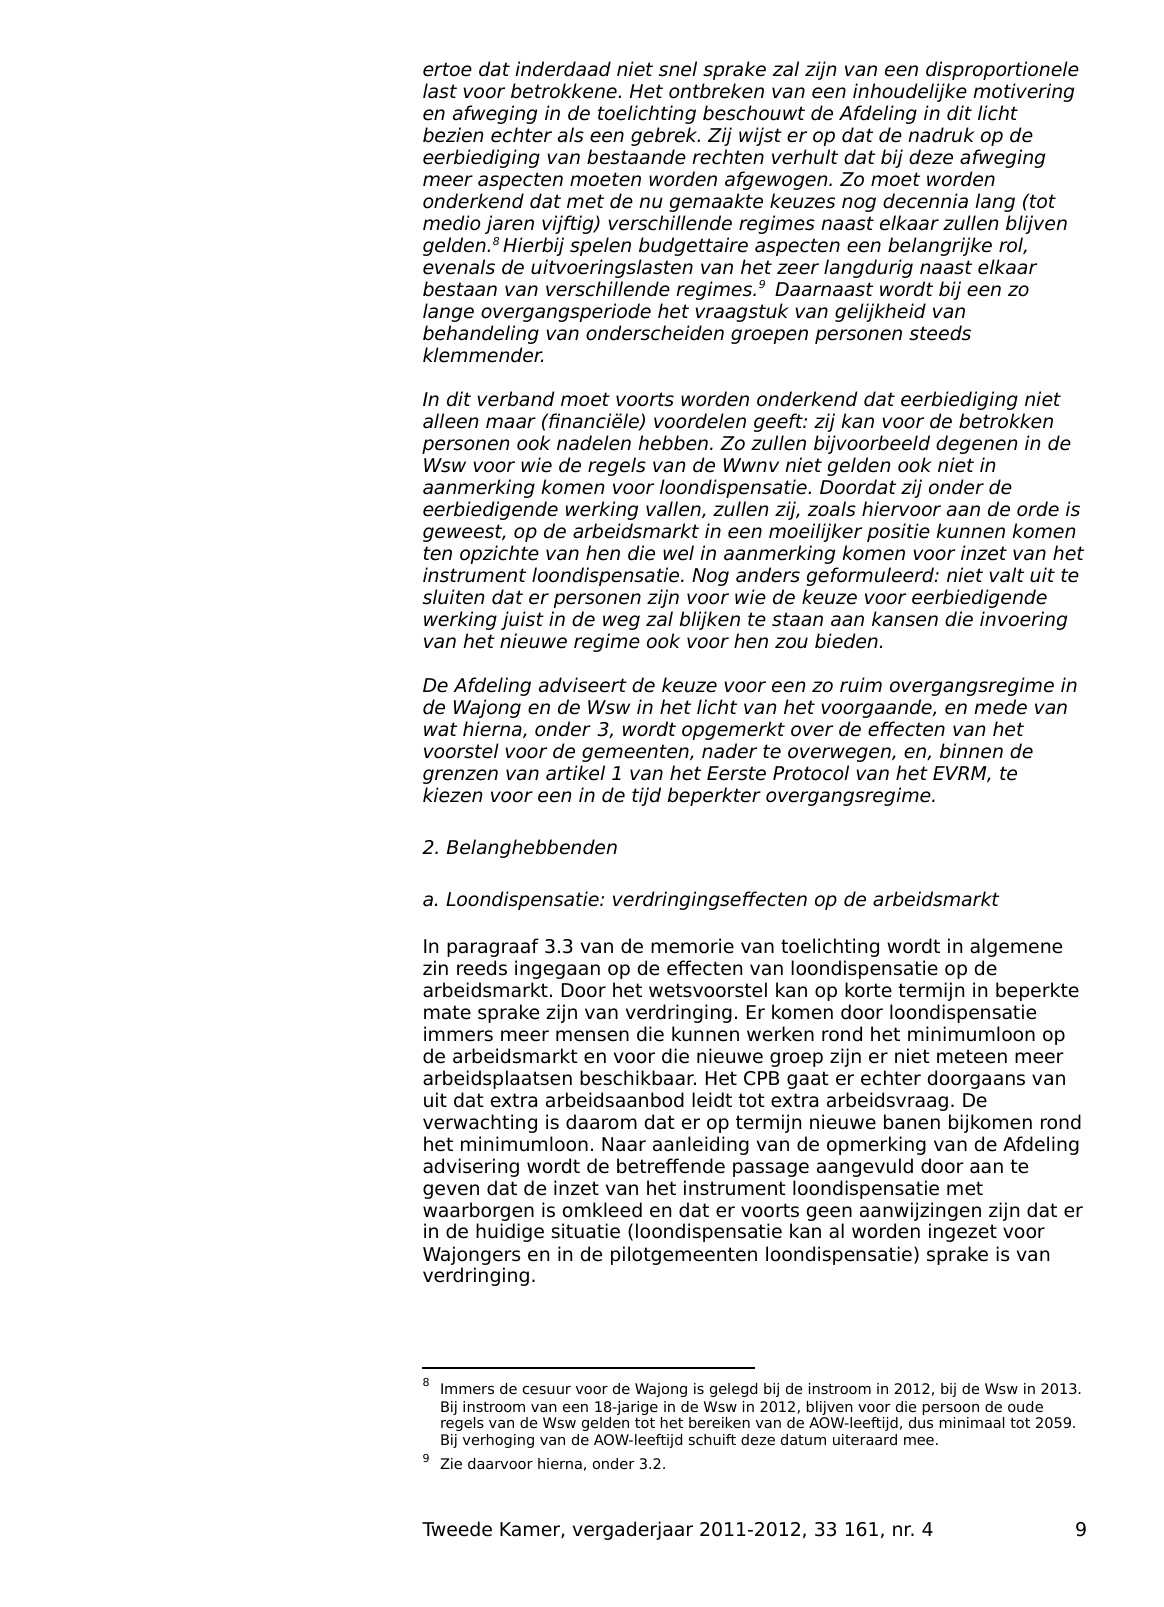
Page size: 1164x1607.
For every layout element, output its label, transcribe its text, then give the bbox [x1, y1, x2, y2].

text In dit verband moet voorts worden onderkend dat eerbiediging niet alleen maar (financiële) voordelen geeft: zij kan voor de betrokken personen ook nadelen hebben. Zo zullen bijvoorbeeld degenen in de Wsw voor wie de regels van de Wwnv niet gelden ook niet in aanmerking komen voor loondispensatie. Doordat zij onder de eerbiedigende werking vallen, zullen zij, zoals hiervoor aan de orde is geweest, op de arbeidsmarkt in een moeilijker positie kunnen komen ten opzichte van hen die wel in aanmerking komen voor inzet van het instrument loondispensatie. Nog anders geformuleerd: niet valt uit te sluiten dat er personen zijn voor wie de keuze voor eerbiedigende werking juist in de weg zal blijken te staan aan kansen die invoering van het nieuwe regime ook voor hen zou bieden. [422, 389, 1087, 653]
text Zie daarvoor hierna, onder 3.2. [422, 1452, 1087, 1474]
text De Afdeling adviseert de keuze voor een zo ruim overgangsregime in de Wajong en de Wsw in het licht van het voorgaande, en mede van wat hierna, onder 3, wordt opgemerkt over de effecten van het voorstel voor de gemeenten, nader te overwegen, en, binnen de grenzen van artikel 1 van het Eerste Protocol van het EVRM, te kiezen voor een in de tijd beperkter overgangsregime. [422, 675, 1087, 807]
text ertoe dat inderdaad niet snel sprake zal zijn van een disproportionele last voor betrokkene. Het ontbreken van een inhoudelijke motivering en afweging in de toelichting beschouwt de Afdeling in dit licht bezien echter als een gebrek. Zij wijst er op dat de nadruk op de eerbiediging van bestaande rechten verhult dat bij deze afweging meer aspecten moeten worden afgewogen. Zo moet worden onderkend dat met de nu gemaakte keuzes nog decennia lang (tot medio jaren vijftig) verschillende regimes naast elkaar zullen blijven gelden.Hierbij spelen budgettaire aspecten een belangrijke rol, evenals de uitvoeringslasten van het zeer langdurig naast elkaar bestaan van verschillende regimes. Daarnaast wordt bij een zo lange overgangsperiode het vraagstuk van gelijkheid van behandeling van onderscheiden groepen personen steeds klemmender. [422, 59, 1087, 367]
subtitle 2. Belanghebbenden [422, 837, 1087, 859]
subtitle a. Loondispensatie: verdringingseffecten op de arbeidsmarkt [422, 889, 1087, 911]
text In paragraaf 3.3 van de memorie van toelichting wordt in algemene zin reeds ingegaan op de effecten van loondispensatie op de arbeidsmarkt. Door het wetsvoorstel kan op korte termijn in beperkte mate sprake zijn van verdringing. Er komen door loondispensatie immers meer mensen die kunnen werken rond het minimumloon op de arbeidsmarkt en voor die nieuwe groep zijn er niet meteen meer arbeidsplaatsen beschikbaar. Het CPB gaat er echter doorgaans van uit dat extra arbeidsaanbod leidt tot extra arbeidsvraag. De verwachting is daarom dat er op termijn nieuwe banen bijkomen rond het minimumloon. Naar aanleiding van de opmerking van de Afdeling advisering wordt de betreffende passage aangevuld door aan te geven dat de inzet van het instrument loondispensatie met waarborgen is omkleed en dat er voorts geen aanwijzingen zijn dat er in de huidige situatie (loondispensatie kan al worden ingezet voor Wajongers en in de pilotgemeenten loondispensatie) sprake is van verdringing. [422, 936, 1087, 1287]
text Immers de cesuur voor de Wajong is gelegd bij de instroom in 2012, bij de Wsw in 2013. Bij instroom van een 18-jarige in de Wsw in 2012, blijven voor die persoon de oude regels van de Wsw gelden tot het bereiken van de AOW-leeftijd, dus minimaal tot 2059. Bij verhoging van de AOW-leeftijd schuift deze datum uiteraard mee. [422, 1377, 1087, 1449]
